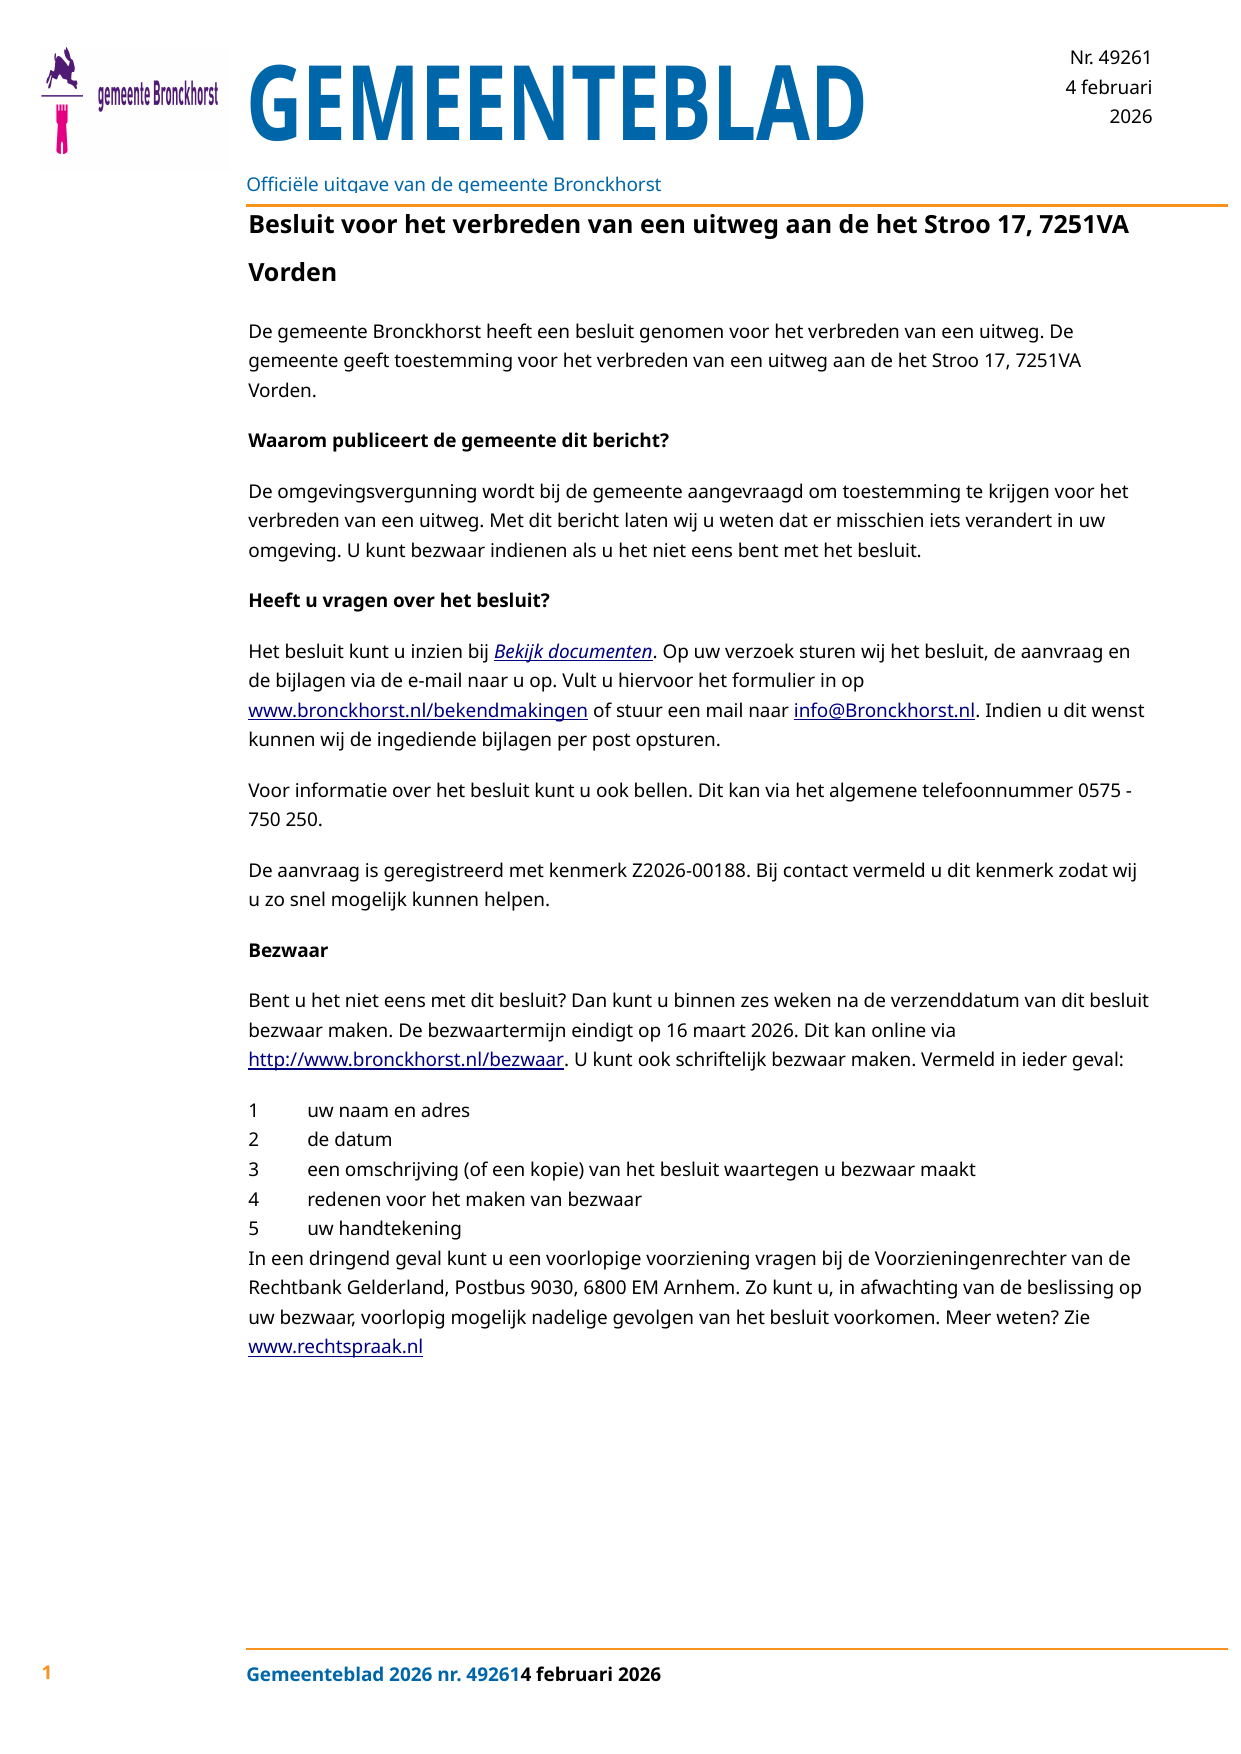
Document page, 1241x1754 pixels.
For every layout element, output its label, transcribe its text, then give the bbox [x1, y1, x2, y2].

text Het besluit kunt u inzien bij Bekijk documenten. Op uw verzoek sturen wij het besluit, de aanvraag en de bijlagen via de e-mail naar u op. Vult u hiervoor het formulier in op www.bronckhorst.nl/bekendmakingen of stuur een mail naar info@Bronckhorst.nl. Indien u dit wenst kunnen wij de ingediende bijlagen per post opsturen. [248, 638, 1152, 752]
list de datum [248, 1127, 1152, 1152]
text In een dringend geval kunt u een voorlopige voorziening vragen bij de Voorzieningenrechter van de Rechtbank Gelderland, Postbus 9030, 6800 EM Arnhem. Zo kunt u, in afwachting van de beslissing op uw bezwaar, voorlopig mogelijk nadelige gevolgen van het besluit voorkomen. Meer weten? Zie www.rechtspraak.nl [248, 1245, 1152, 1359]
text Waarom publiceert de gemeente dit bericht? [248, 427, 1152, 453]
text De gemeente Bronckhorst heeft een besluit genomen voor het verbreden van een uitweg. De gemeente geeft toestemming voor het verbreden van een uitweg aan de het Stroo 17, 7251VA Vorden. [248, 318, 1152, 403]
text Besluit voor het verbreden van een uitweg aan de het Stroo 17, 7251VA Vorden [248, 207, 1152, 288]
text De aanvraag is geregistreerd met kenmerk Z2026-00188. Bij contact vermeld u dit kenmerk zodat wij u zo snel mogelijk kunnen helpen. [248, 857, 1152, 912]
picture [41, 47, 231, 172]
text Heeft u vragen over het besluit? [248, 587, 1152, 613]
text Voor informatie over het besluit kunt u ook bellen. Dit kan via het algemene telefoonnummer 0575 - 750 250. [248, 777, 1152, 832]
list een omschrijving (of een kopie) van het besluit waartegen u bezwaar maakt [248, 1156, 1152, 1182]
text De omgevingsvergunning wordt bij de gemeente aangevraagd om toestemming te krijgen voor het verbreden van een uitweg. Met dit bericht laten wij u weten dat er misschien iets verandert in uw omgeving. U kunt bezwaar indienen als u het niet eens bent met het besluit. [248, 478, 1152, 563]
list uw naam en adres [248, 1097, 1152, 1123]
text Bezwaar [248, 937, 1152, 963]
list uw handtekening [248, 1215, 1152, 1241]
text Bent u het niet eens met dit besluit? Dan kunt u binnen zes weken na de verzenddatum van dit besluit bezwaar maken. De bezwaartermijn eindigt op 16 maart 2026. Dit kan online via http://www.bronckhorst.nl/bezwaar. U kunt ook schriftelijk bezwaar maken. Vermeld in ieder geval: [248, 987, 1152, 1072]
list redenen voor het maken van bezwaar [248, 1186, 1152, 1212]
